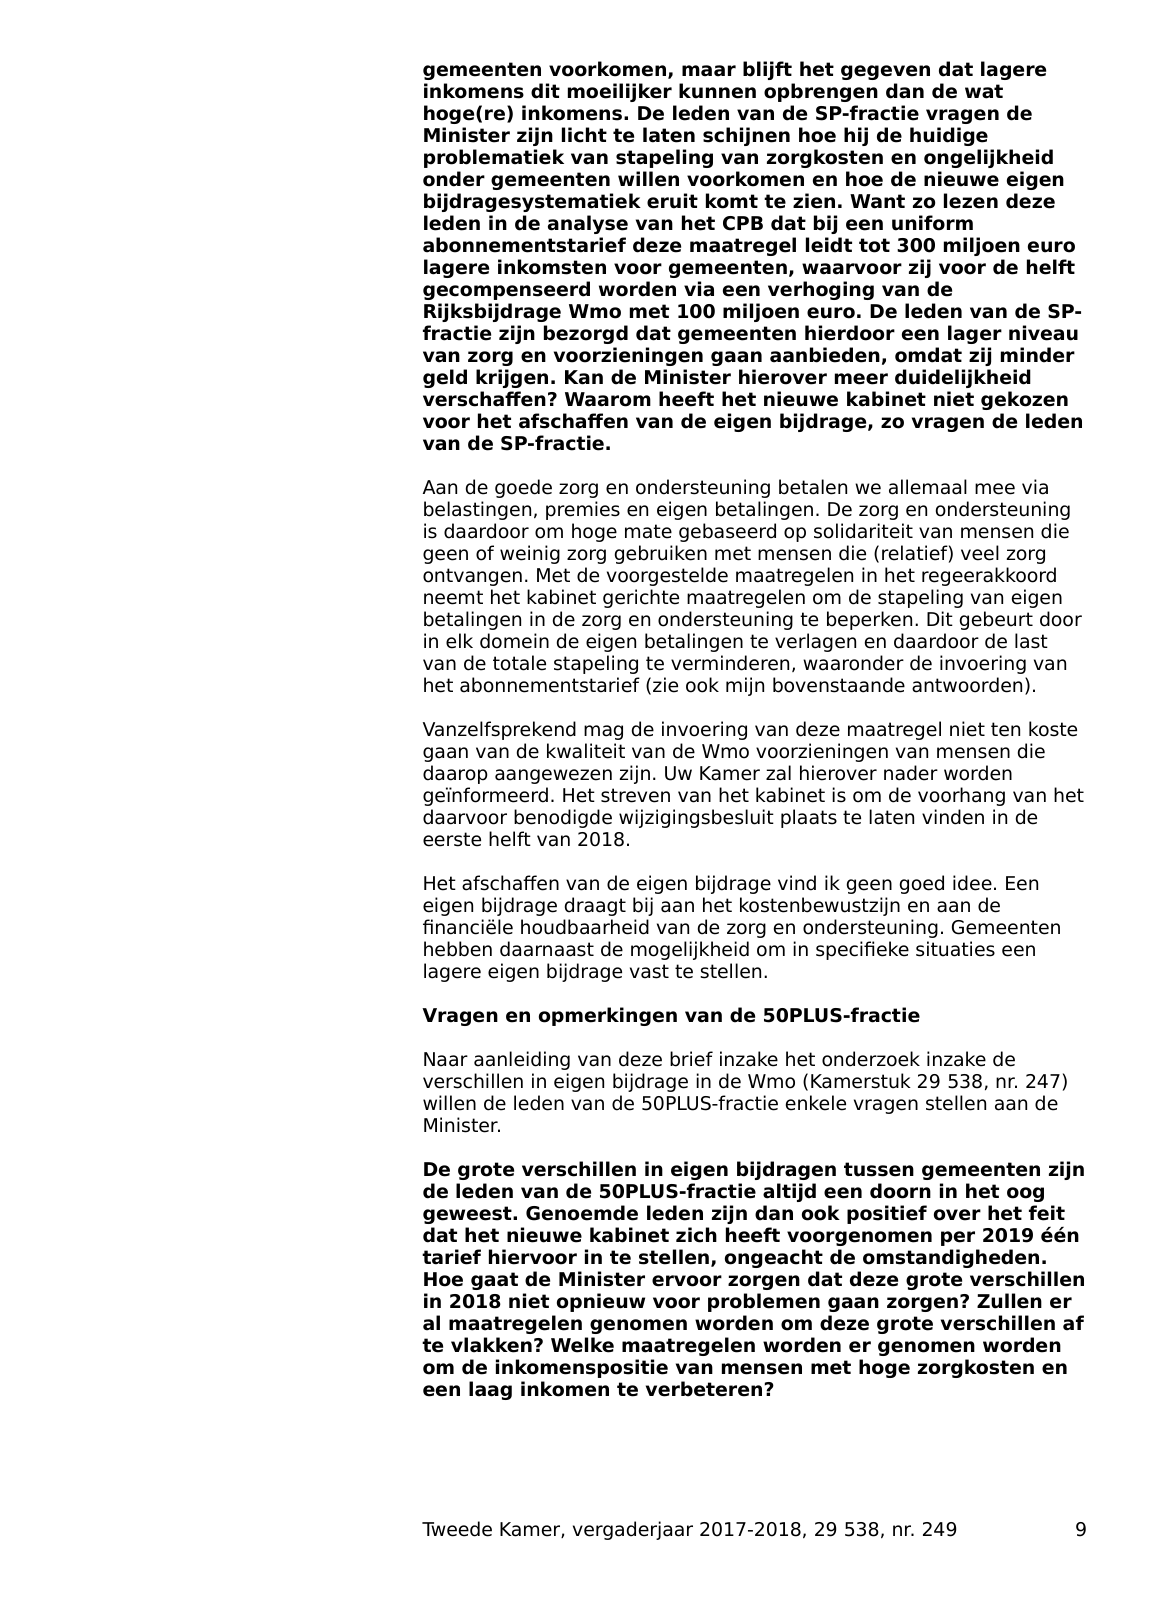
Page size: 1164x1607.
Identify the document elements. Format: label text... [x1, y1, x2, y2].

text Naar aanleiding van deze brief inzake het onderzoek inzake de verschillen in eigen bijdrage in de Wmo (Kamerstuk 29 538, nr. 247) willen de leden van de 50PLUS-fractie enkele vragen stellen aan de Minister. [422, 1049, 1087, 1137]
subtitle Vragen en opmerkingen van de 50PLUS-fractie [422, 1005, 1087, 1027]
text Vanzelfsprekend mag de invoering van deze maatregel niet ten koste gaan van de kwaliteit van de Wmo voorzieningen van mensen die daarop aangewezen zijn. Uw Kamer zal hierover nader worden geïnformeerd. Het streven van het kabinet is om de voorhang van het daarvoor benodigde wijzigingsbesluit plaats te laten vinden in de eerste helft van 2018. [422, 719, 1087, 851]
text Het afschaffen van de eigen bijdrage vind ik geen goed idee. Een eigen bijdrage draagt bij aan het kostenbewustzijn en aan de financiële houdbaarheid van de zorg en ondersteuning. Gemeenten hebben daarnaast de mogelijkheid om in specifieke situaties een lagere eigen bijdrage vast te stellen. [422, 873, 1087, 983]
text Aan de goede zorg en ondersteuning betalen we allemaal mee via belastingen, premies en eigen betalingen. De zorg en ondersteuning is daardoor om hoge mate gebaseerd op solidariteit van mensen die geen of weinig zorg gebruiken met mensen die (relatief) veel zorg ontvangen. Met de voorgestelde maatregelen in het regeerakkoord neemt het kabinet gerichte maatregelen om de stapeling van eigen betalingen in de zorg en ondersteuning te beperken. Dit gebeurt door in elk domein de eigen betalingen te verlagen en daardoor de last van de totale stapeling te verminderen, waaronder de invoering van het abonnementstarief (zie ook mijn bovenstaande antwoorden). [422, 477, 1087, 697]
text gemeenten voorkomen, maar blijft het gegeven dat lagere inkomens dit moeilijker kunnen opbrengen dan de wat hoge(re) inkomens. De leden van de SP-fractie vragen de Minister zijn licht te laten schijnen hoe hij de huidige problematiek van stapeling van zorgkosten en ongelijkheid onder gemeenten willen voorkomen en hoe de nieuwe eigen bijdragesystematiek eruit komt te zien. Want zo lezen deze leden in de analyse van het CPB dat bij een uniform abonnementstarief deze maatregel leidt tot 300 miljoen euro lagere inkomsten voor gemeenten, waarvoor zij voor de helft gecompenseerd worden via een verhoging van de Rijksbijdrage Wmo met 100 miljoen euro. De leden van de SP-fractie zijn bezorgd dat gemeenten hierdoor een lager niveau van zorg en voorzieningen gaan aanbieden, omdat zij minder geld krijgen. Kan de Minister hierover meer duidelijkheid verschaffen? Waarom heeft het nieuwe kabinet niet gekozen voor het afschaffen van de eigen bijdrage, zo vragen de leden van de SP-fractie. [422, 59, 1087, 455]
text De grote verschillen in eigen bijdragen tussen gemeenten zijn de leden van de 50PLUS-fractie altijd een doorn in het oog geweest. Genoemde leden zijn dan ook positief over het feit dat het nieuwe kabinet zich heeft voorgenomen per 2019 één tarief hiervoor in te stellen, ongeacht de omstandigheden. Hoe gaat de Minister ervoor zorgen dat deze grote verschillen in 2018 niet opnieuw voor problemen gaan zorgen? Zullen er al maatregelen genomen worden om deze grote verschillen af te vlakken? Welke maatregelen worden er genomen worden om de inkomenspositie van mensen met hoge zorgkosten en een laag inkomen te verbeteren? [422, 1159, 1087, 1401]
